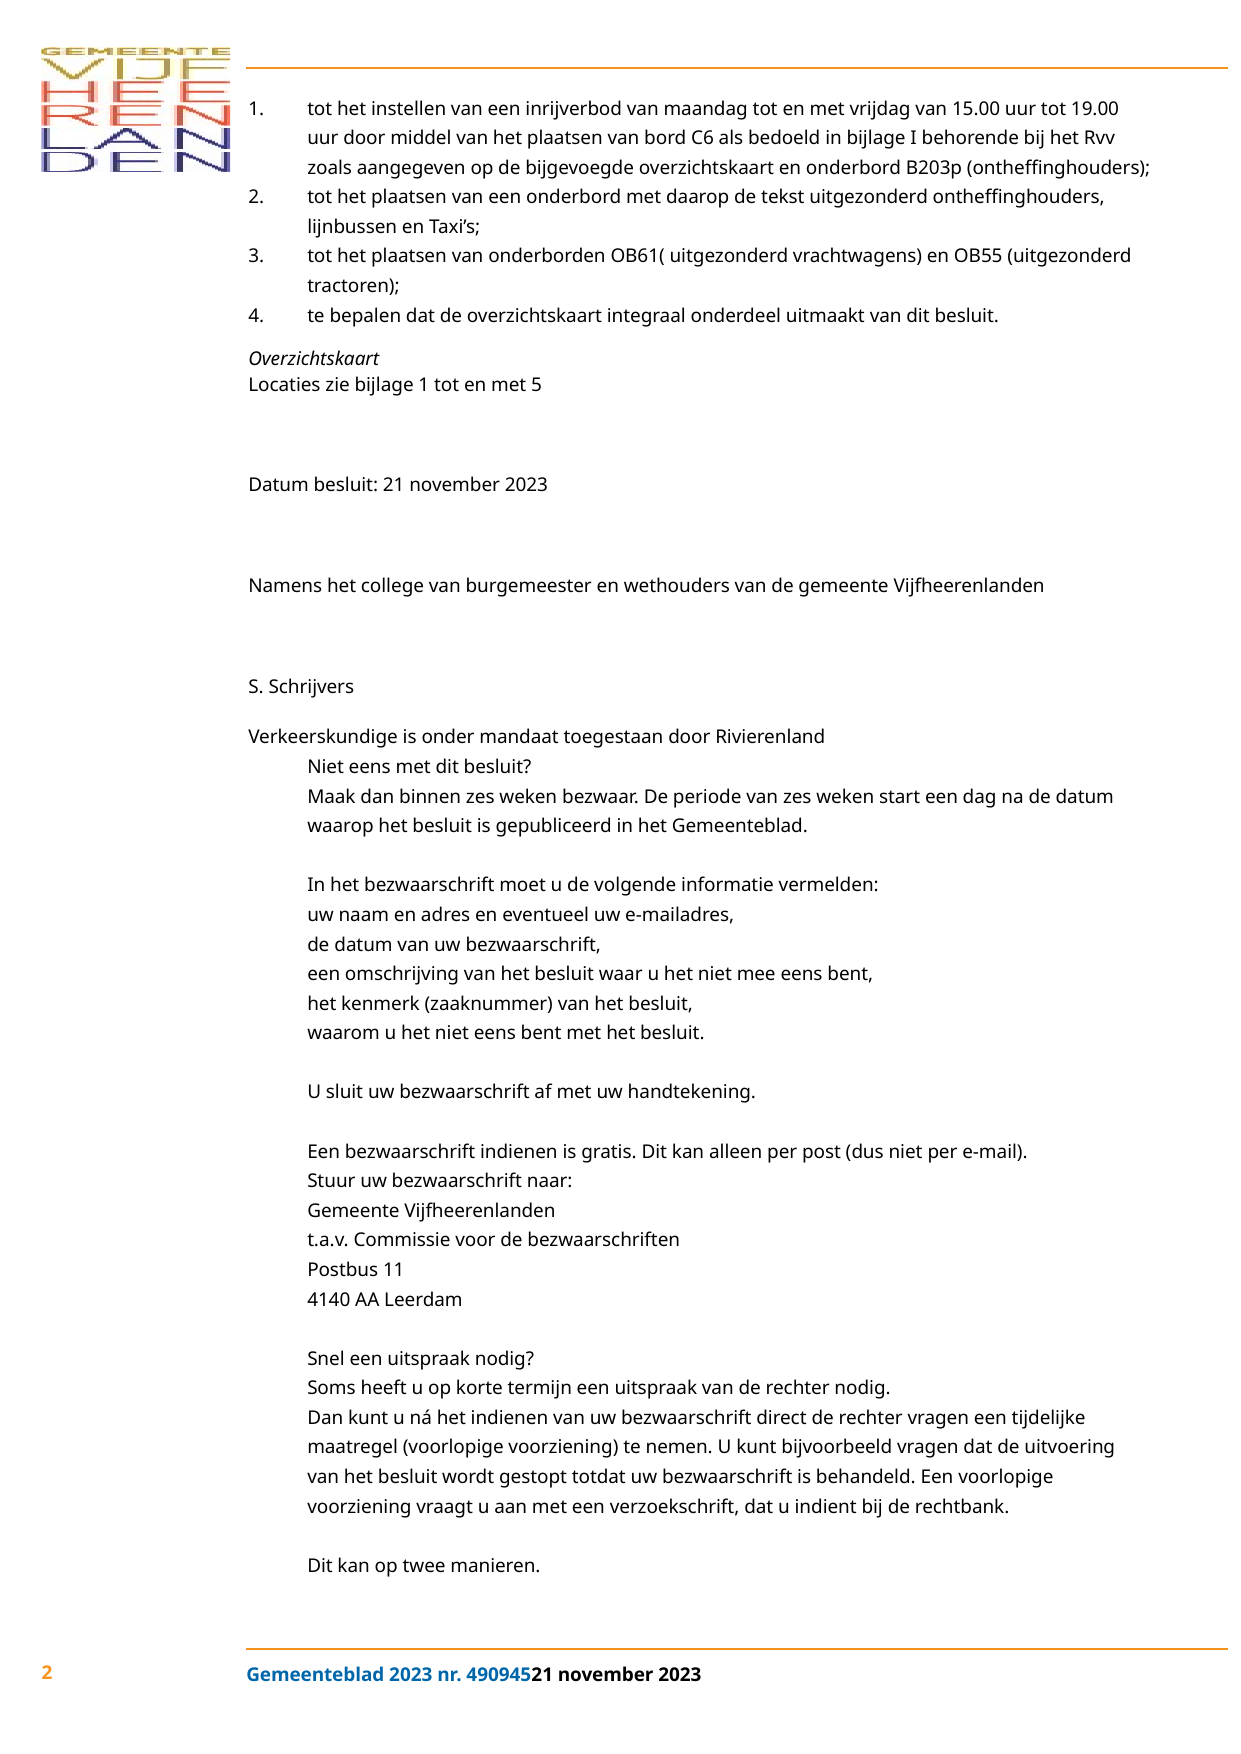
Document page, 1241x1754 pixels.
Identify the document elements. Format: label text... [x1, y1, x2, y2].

text S. Schrijvers [248, 673, 1152, 699]
list Een bezwaarschrift indienen is gratis. Dit kan alleen per post (dus niet per e-mail). [248, 1138, 1152, 1163]
picture [41, 47, 231, 172]
list Maak dan binnen zes weken bezwaar. De periode van zes weken start een dag na de datum waarop het besluit is gepubliceerd in het Gemeenteblad. [248, 783, 1152, 838]
list tot het plaatsen van een onderbord met daarop de tekst uitgezonderd ontheffinghouders, lijnbussen en Taxi’s; [248, 183, 1152, 239]
list Dit kan op twee manieren. [248, 1552, 1152, 1578]
list U sluit uw bezwaarschrift af met uw handtekening. [248, 1079, 1152, 1104]
list het kenmerk (zaaknummer) van het besluit, [248, 990, 1152, 1016]
text Namens het college van burgemeester en wethouders van de gemeente Vijfheerenlanden [248, 572, 1152, 598]
list Soms heeft u op korte termijn een uitspraak van de rechter nodig. [248, 1374, 1152, 1400]
list de datum van uw bezwaarschrift, [248, 931, 1152, 956]
list Gemeente Vijfheerenlanden [248, 1197, 1152, 1223]
list uw naam en adres en eventueel uw e-mailadres, [248, 901, 1152, 927]
list Snel een uitspraak nodig? [248, 1345, 1152, 1371]
list 4140 AA Leerdam [248, 1286, 1152, 1311]
list In het bezwaarschrift moet u de volgende informatie vermelden: [248, 872, 1152, 897]
list tot het instellen van een inrijverbod van maandag tot en met vrijdag van 15.00 uur tot 19.00 uur door middel van het plaatsen van bord C6 als bedoeld in bijlage I behorende bij het Rvv zoals aangegeven op de bijgevoegde overzichtskaart en onderbord B203p (ontheffinghouders); [248, 95, 1152, 180]
text Verkeerskundige is onder mandaat toegestaan door Rivierenland [248, 724, 1152, 749]
text Overzichtskaart [248, 345, 1152, 371]
list t.a.v. Commissie voor de bezwaarschriften [248, 1227, 1152, 1252]
list Dan kunt u ná het indienen van uw bezwaarschrift direct de rechter vragen een tijdelijke maatregel (voorlopige voorziening) te nemen. U kunt bijvoorbeeld vragen dat de uitvoering van het besluit wordt gestopt totdat uw bezwaarschrift is behandeld. Een voorlopige voorziening vraagt u aan met een verzoekschrift, dat u indient bij de rechtbank. [248, 1404, 1152, 1518]
list tot het plaatsen van onderborden OB61( uitgezonderd vrachtwagens) en OB55 (uitgezonderd tractoren); [248, 243, 1152, 298]
text Datum besluit: 21 november 2023 [248, 472, 1152, 497]
text Locaties zie bijlage 1 tot en met 5 [248, 371, 1152, 396]
list te bepalen dat de overzichtskaart integraal onderdeel uitmaakt van dit besluit. [248, 302, 1152, 328]
list Stuur uw bezwaarschrift naar: [248, 1167, 1152, 1193]
list een omschrijving van het besluit waar u het niet mee eens bent, [248, 960, 1152, 986]
list Niet eens met dit besluit? [248, 753, 1152, 779]
list Postbus 11 [248, 1256, 1152, 1282]
list waarom u het niet eens bent met het besluit. [248, 1019, 1152, 1045]
